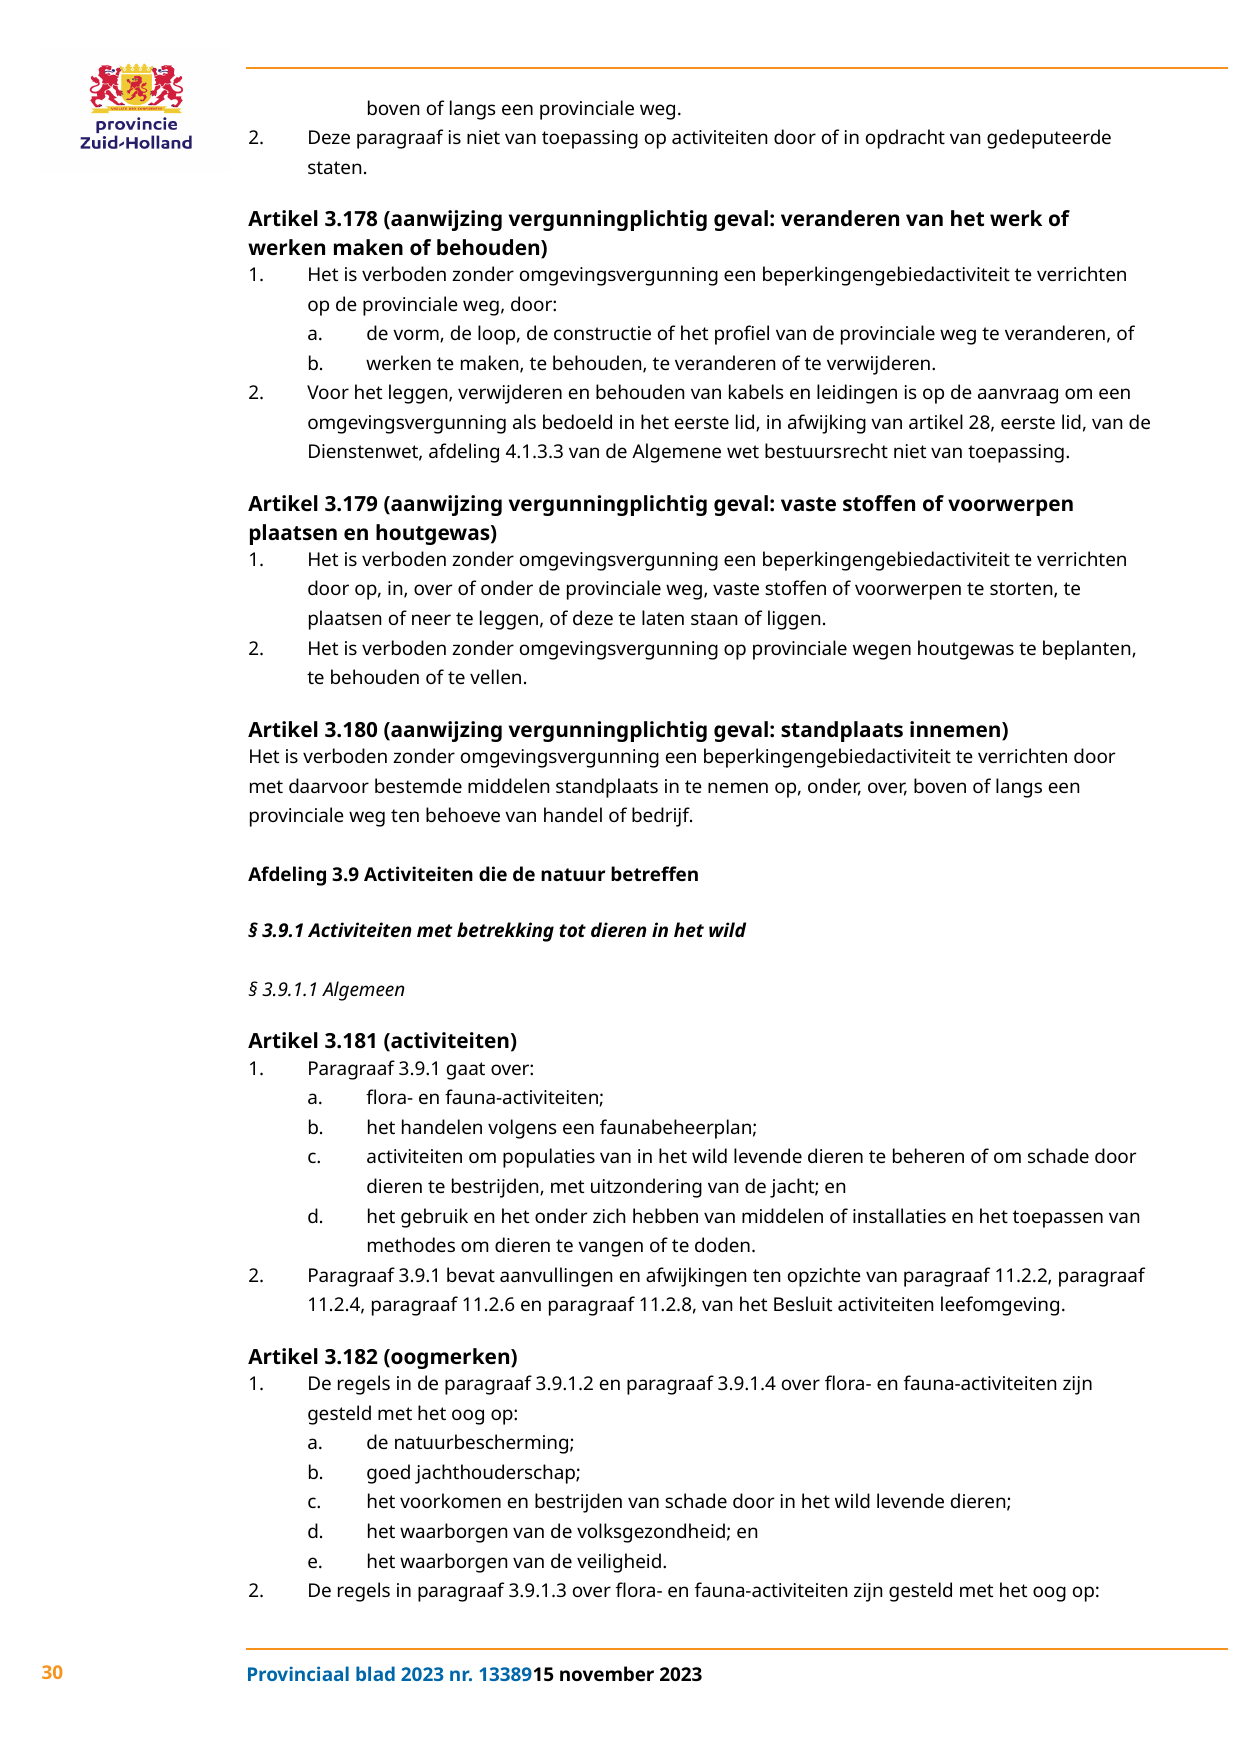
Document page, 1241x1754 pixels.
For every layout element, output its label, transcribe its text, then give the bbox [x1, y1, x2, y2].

list Het is verboden zonder omgevingsvergunning een beperkingengebiedactiviteit te verrichten op de provinciale weg, door: [248, 261, 1152, 317]
list de natuurbescherming; [307, 1429, 1152, 1455]
list flora- en fauna-activiteiten; [307, 1084, 1152, 1110]
text Afdeling 3.9 Activiteiten die de natuur betreffen [248, 862, 1152, 887]
text Artikel 3.178 (aanwijzing vergunningplichtig geval: veranderen van het werk of werken maken of behouden) [248, 204, 1152, 261]
list de vorm, de loop, de constructie of het profiel van de provinciale weg te veranderen, of [307, 320, 1152, 346]
text Artikel 3.179 (aanwijzing vergunningplichtig geval: vaste stoffen of voorwerpen plaatsen en houtgewas) [248, 489, 1152, 546]
list het voorkomen en bestrijden van schade door in het wild levende dieren; [307, 1489, 1152, 1514]
text § 3.9.1 Activiteiten met betrekking tot dieren in het wild [248, 917, 1152, 943]
text Artikel 3.180 (aanwijzing vergunningplichtig geval: standplaats innemen) [248, 715, 1152, 743]
list Het is verboden zonder omgevingsvergunning een beperkingengebiedactiviteit te verrichten door op, in, over of onder de provinciale weg, vaste stoffen of voorwerpen te storten, te plaatsen of neer te leggen, of deze te laten staan of liggen. [248, 546, 1152, 631]
picture [41, 47, 231, 172]
text Artikel 3.182 (oogmerken) [248, 1342, 1152, 1370]
list werken te maken, te behouden, te veranderen of te verwijderen. [307, 350, 1152, 376]
list De regels in de paragraaf 3.9.1.2 en paragraaf 3.9.1.4 over flora- en fauna-activiteiten zijn gesteld met het oog op: [248, 1370, 1152, 1426]
list het gebruik en het onder zich hebben van middelen of installaties en het toepassen van methodes om dieren te vangen of te doden. [307, 1203, 1152, 1258]
text § 3.9.1.1 Algemeen [248, 976, 1152, 1002]
text Artikel 3.181 (activiteiten) [248, 1026, 1152, 1055]
list boven of langs een provinciale weg. [307, 95, 1152, 121]
list De regels in paragraaf 3.9.1.3 over flora- en fauna-activiteiten zijn gesteld met het oog op: [248, 1577, 1152, 1603]
list het waarborgen van de veiligheid. [307, 1548, 1152, 1574]
list Paragraaf 3.9.1 bevat aanvullingen en afwijkingen ten opzichte van paragraaf 11.2.2, paragraaf 11.2.4, paragraaf 11.2.6 en paragraaf 11.2.8, van het Besluit activiteiten leefomgeving. [248, 1262, 1152, 1317]
list Paragraaf 3.9.1 gaat over: [248, 1055, 1152, 1081]
list goed jachthouderschap; [307, 1459, 1152, 1485]
list Deze paragraaf is niet van toepassing op activiteiten door of in opdracht van gedeputeerde staten. [248, 124, 1152, 180]
list Voor het leggen, verwijderen en behouden van kabels en leidingen is op de aanvraag om een omgevingsvergunning als bedoeld in het eerste lid, in afwijking van artikel 28, eerste lid, van de Dienstenwet, afdeling 4.1.3.3 van de Algemene wet bestuursrecht niet van toepassing. [248, 379, 1152, 464]
text Het is verboden zonder omgevingsvergunning een beperkingengebiedactiviteit te verrichten door met daarvoor bestemde middelen standplaats in te nemen op, onder, over, boven of langs een provinciale weg ten behoeve van handel of bedrijf. [248, 743, 1152, 828]
list activiteiten om populaties van in het wild levende dieren te beheren of om schade door dieren te bestrijden, met uitzondering van de jacht; en [307, 1144, 1152, 1199]
list Het is verboden zonder omgevingsvergunning op provinciale wegen houtgewas te beplanten, te behouden of te vellen. [248, 635, 1152, 690]
list het handelen volgens een faunabeheerplan; [307, 1114, 1152, 1140]
list het waarborgen van de volksgezondheid; en [307, 1518, 1152, 1544]
